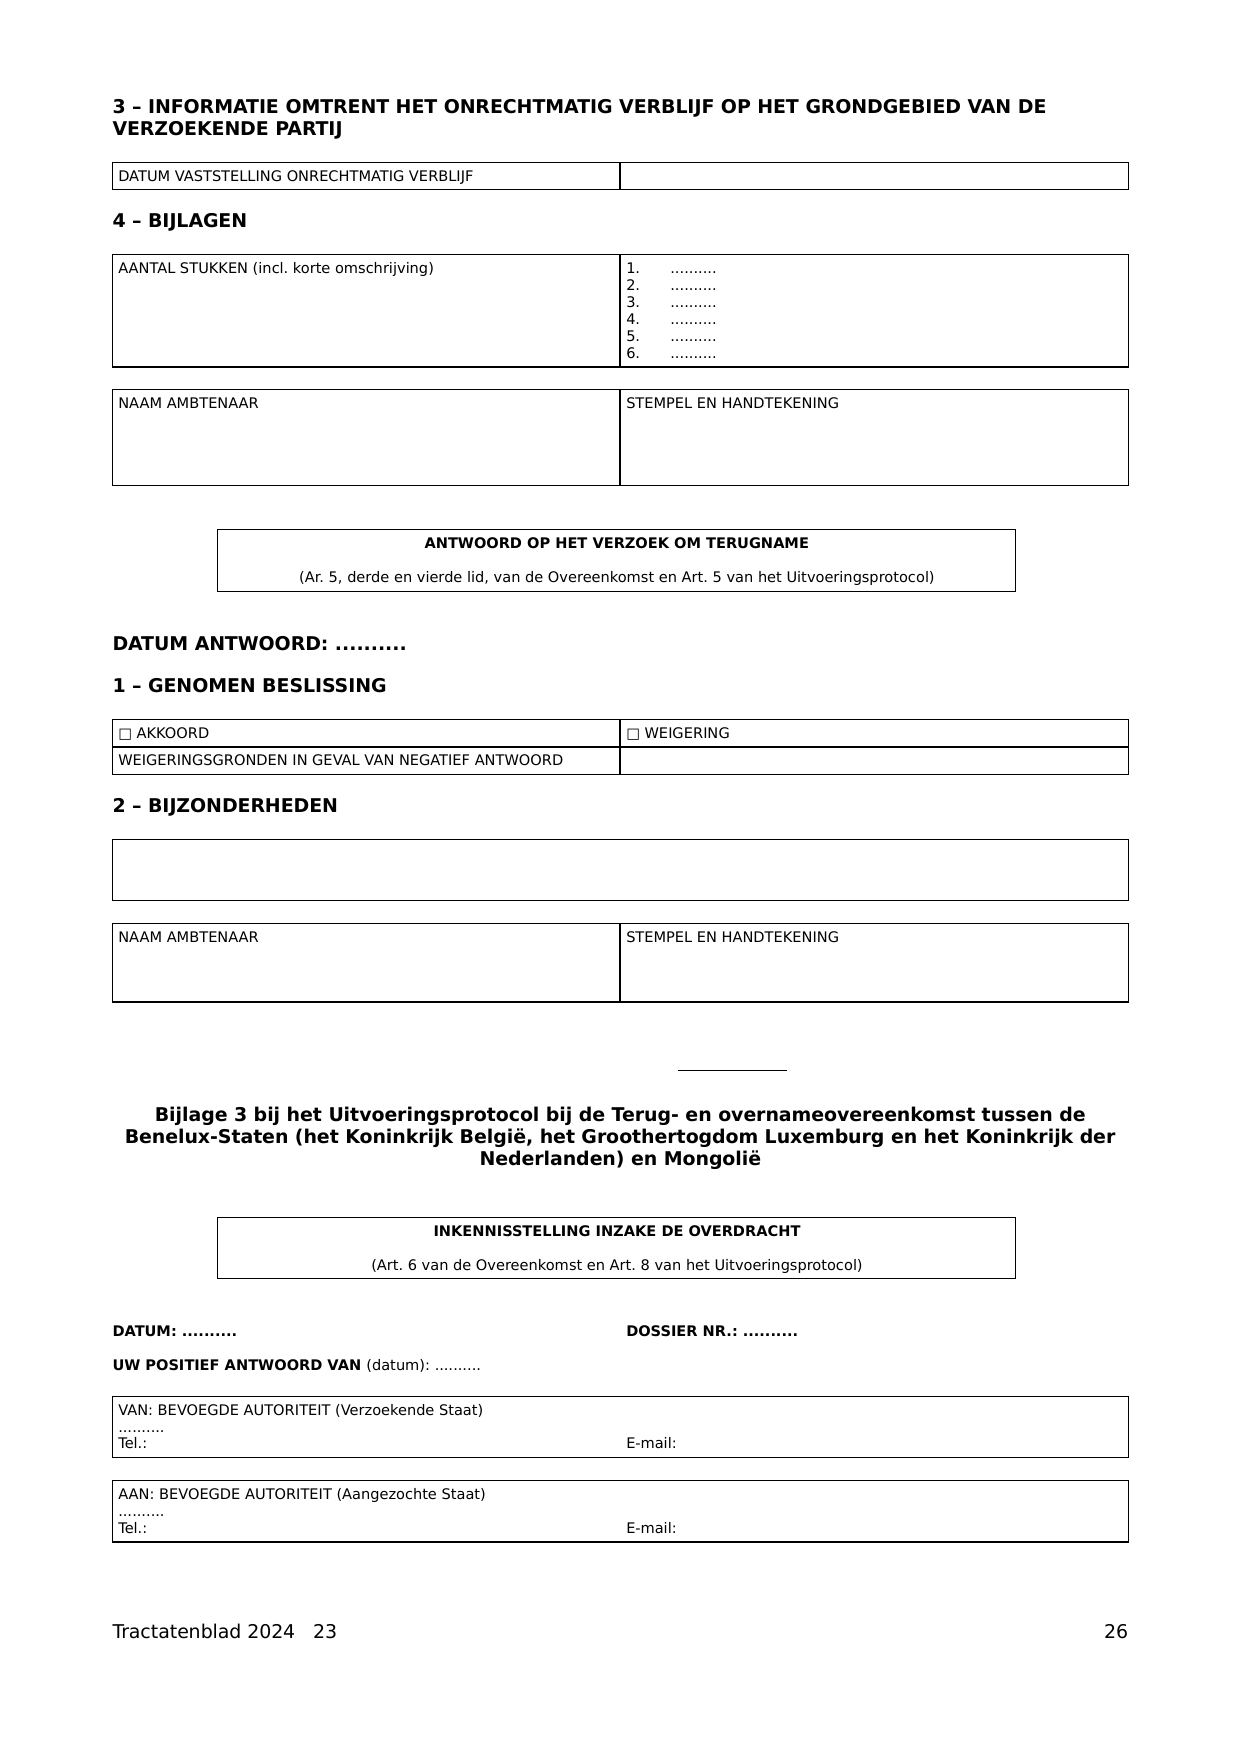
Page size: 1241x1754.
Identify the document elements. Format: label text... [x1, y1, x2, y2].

table_cell Tel.: [113, 1520, 620, 1541]
table_cell .......... [664, 294, 1128, 311]
table_header [113, 840, 1128, 861]
table_header DOSSIER NR.: .......... [620, 1323, 1128, 1340]
table_cell [113, 463, 619, 484]
table_cell [112, 529, 217, 552]
table_cell [113, 446, 619, 463]
text DATUM ANTWOORD: .......... [112, 633, 1128, 655]
table_header [218, 1195, 1016, 1217]
table_cell [621, 963, 1128, 980]
table_header □ WEIGERING [621, 720, 1128, 746]
table_cell [1016, 552, 1128, 569]
table_cell [112, 569, 217, 591]
table_header [112, 1195, 218, 1217]
table_cell [113, 328, 619, 345]
table_cell [113, 311, 619, 328]
table_header [112, 508, 218, 529]
table_cell .......... [664, 277, 1128, 294]
table_cell (Art. 6 van de Overeenkomst en Art. 8 van het Uitvoeringsprotocol) [218, 1257, 1015, 1278]
table_cell [1016, 1240, 1128, 1257]
table_cell [1016, 1278, 1128, 1301]
table_header STEMPEL EN HANDTEKENING [621, 390, 1128, 412]
table_cell [113, 879, 1128, 900]
table_header [620, 1397, 1128, 1418]
table_cell 6. [621, 345, 664, 366]
table_cell [113, 946, 619, 963]
table_header DATUM: .......... [112, 1323, 620, 1340]
text 2 – BIJZONDERHEDEN [112, 795, 1128, 817]
table_cell [113, 412, 619, 429]
table_cell [113, 294, 619, 311]
table_cell [113, 861, 1128, 878]
table_cell [113, 980, 619, 1001]
table_cell [112, 1217, 217, 1240]
table_header 1. [621, 255, 664, 277]
table_header VAN: BEVOEGDE AUTORITEIT (Verzoekende Staat) [113, 1397, 620, 1418]
text 3 – INFORMATIE OMTRENT HET ONRECHTMATIG VERBLIJF OP HET GRONDGEBIED VAN DE VERZOEKENDE PARTIJ [112, 96, 1128, 140]
table_cell [621, 946, 1128, 963]
table_cell .......... [664, 328, 1128, 345]
table_header [1016, 1195, 1128, 1217]
table_cell [113, 345, 619, 366]
table_cell [621, 446, 1128, 463]
table_cell [621, 748, 1128, 774]
table_cell 2. [621, 277, 664, 294]
table_cell [113, 277, 619, 294]
table_cell [113, 963, 619, 980]
table_cell 4. [621, 311, 664, 328]
table_cell [621, 463, 1128, 484]
table_cell .......... [113, 1419, 620, 1435]
table_cell [621, 412, 1128, 429]
text 4 – BIJLAGEN [112, 210, 1128, 232]
table_header [621, 163, 1128, 189]
table_cell WEIGERINGSGRONDEN IN GEVAL VAN NEGATIEF ANTWOORD [113, 748, 619, 774]
table_cell [112, 552, 217, 569]
table_cell [218, 552, 1015, 569]
table_cell [112, 1257, 217, 1278]
table_header STEMPEL EN HANDTEKENING [621, 924, 1128, 946]
table_cell [1016, 569, 1128, 591]
table_cell [112, 591, 218, 613]
table_cell .......... [664, 345, 1128, 366]
table_cell [621, 980, 1128, 1001]
table_header [218, 508, 1016, 529]
table_header NAAM AMBTENAAR [113, 390, 619, 412]
table_cell [620, 1419, 1128, 1435]
table_header AANTAL STUKKEN (incl. korte omschrijving) [113, 255, 619, 277]
table_cell .......... [664, 311, 1128, 328]
table_cell (Ar. 5, derde en vierde lid, van de Overeenkomst en Art. 5 van het Uitvoeringsprotocol) [218, 569, 1015, 591]
table_cell [621, 429, 1128, 446]
table_cell INKENNISSTELLING INZAKE DE OVERDRACHT [218, 1218, 1015, 1240]
table_cell ANTWOORD OP HET VERZOEK OM TERUGNAME [218, 530, 1015, 552]
table_cell [1016, 1257, 1128, 1278]
table_cell Tel.: [113, 1435, 620, 1457]
table_cell UW POSITIEF ANTWOORD VAN (datum): .......... [112, 1357, 1128, 1374]
table_header .......... [664, 255, 1128, 277]
table_cell E-mail: [620, 1435, 1128, 1457]
table_cell [112, 1240, 217, 1257]
table_cell [218, 1279, 1016, 1301]
table_cell [218, 592, 1016, 613]
table_cell 3. [621, 294, 664, 311]
table_header DATUM VASTSTELLING ONRECHTMATIG VERBLIJF [113, 163, 619, 189]
table_cell [1016, 591, 1128, 613]
table_cell [1016, 529, 1128, 552]
table_cell [1016, 1217, 1128, 1240]
table_cell .......... [113, 1503, 1128, 1520]
table_cell [113, 429, 619, 446]
table_cell [620, 1340, 1128, 1357]
table_header NAAM AMBTENAAR [113, 924, 619, 946]
table_header □ AKKOORD [113, 720, 619, 746]
text 1 – GENOMEN BESLISSING [112, 675, 1128, 697]
table_cell 5. [621, 328, 664, 345]
table_header [1016, 508, 1128, 529]
subtitle Bijlage 3 bij het Uitvoeringsprotocol bij de Terug- en overnameovereenkomst tussen de Benelux-Staten (het Koninkrijk België, het Groothertogdom Luxemburg en het Koninkrijk der Nederlanden) en Mongolië [112, 1104, 1128, 1170]
table_cell [218, 1240, 1015, 1257]
table_cell E-mail: [620, 1520, 1128, 1541]
table_header AAN: BEVOEGDE AUTORITEIT (Aangezochte Staat) [113, 1481, 1128, 1503]
table_cell [112, 1278, 218, 1301]
table_cell [112, 1340, 620, 1357]
